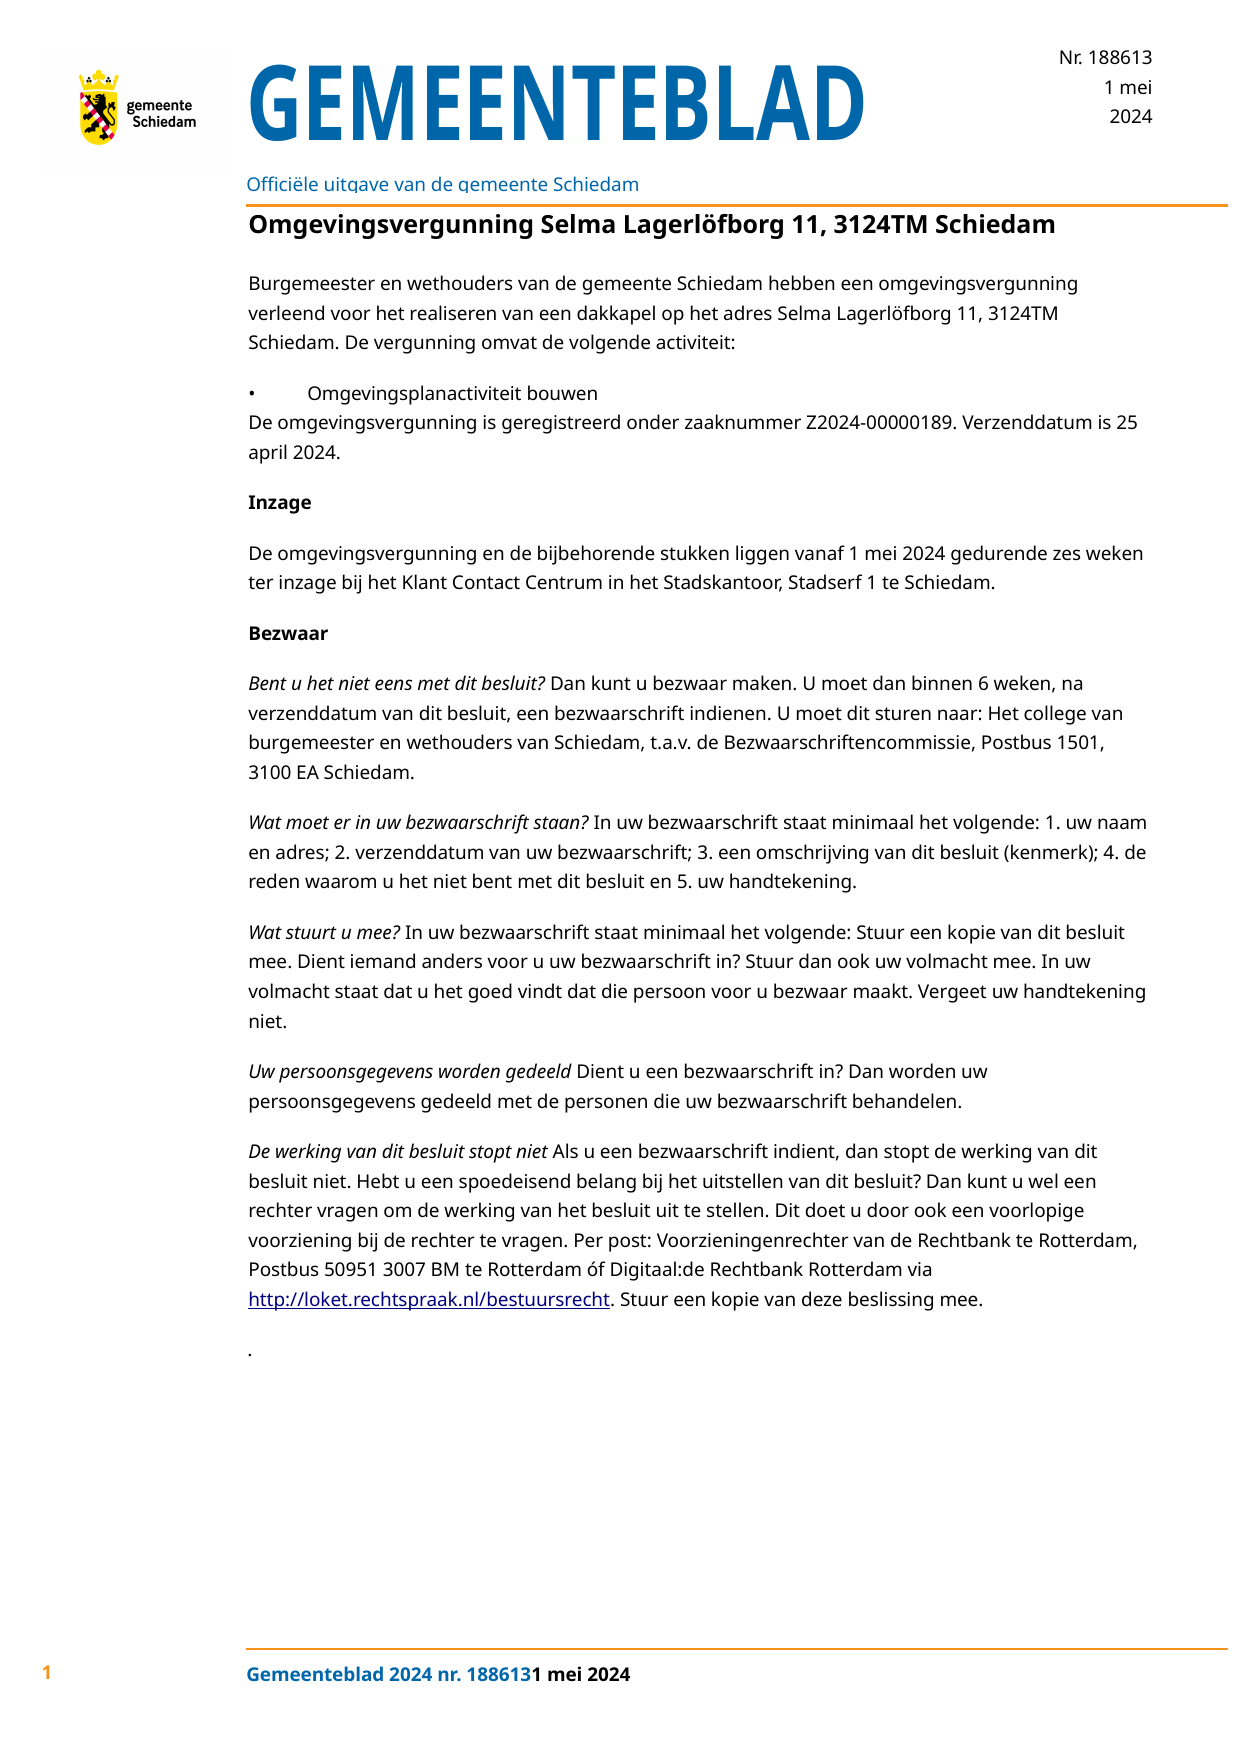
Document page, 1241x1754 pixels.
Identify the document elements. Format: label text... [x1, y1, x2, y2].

text Uw persoonsgegevens worden gedeeld Dient u een bezwaarschrift in? Dan worden uw persoonsgegevens gedeeld met de personen die uw bezwaarschrift behandelen. [248, 1058, 1152, 1113]
text Wat moet er in uw bezwaarschrift staan? In uw bezwaarschrift staat minimaal het volgende: 1. uw naam en adres; 2. verzenddatum van uw bezwaarschrift; 3. een omschrijving van dit besluit (kenmerk); 4. de reden waarom u het niet bent met dit besluit en 5. uw handtekening. [248, 809, 1152, 894]
text Omgevingsvergunning Selma Lagerlöfborg 11, 3124TM Schiedam [248, 207, 1152, 241]
text De omgevingsvergunning is geregistreerd onder zaaknummer Z2024-00000189. Verzenddatum is 25 april 2024. [248, 409, 1152, 465]
text Bezwaar [248, 620, 1152, 646]
text Inzage [248, 489, 1152, 515]
text . [248, 1337, 1152, 1362]
list Omgevingsplanactiviteit bouwen [248, 380, 1152, 406]
text Burgemeester en wethouders van de gemeente Schiedam hebben een omgevingsvergunning verleend voor het realiseren van een dakkapel op het adres Selma Lagerlöfborg 11, 3124TM Schiedam. De vergunning omvat de volgende activiteit: [248, 270, 1152, 355]
text Bent u het niet eens met dit besluit? Dan kunt u bezwaar maken. U moet dan binnen 6 weken, na verzenddatum van dit besluit, een bezwaarschrift indienen. U moet dit sturen naar: Het college van burgemeester en wethouders van Schiedam, t.a.v. de Bezwaarschriftencommissie, Postbus 1501, 3100 EA Schiedam. [248, 670, 1152, 785]
text Wat stuurt u mee? In uw bezwaarschrift staat minimaal het volgende: Stuur een kopie van dit besluit mee. Dient iemand anders voor u uw bezwaarschrift in? Stuur dan ook uw volmacht mee. In uw volmacht staat dat u het goed vindt dat die persoon voor u bezwaar maakt. Vergeet uw handtekening niet. [248, 919, 1152, 1033]
text De werking van dit besluit stopt niet Als u een bezwaarschrift indient, dan stopt de werking van dit besluit niet. Hebt u een spoedeisend belang bij het uitstellen van dit besluit? Dan kunt u wel een rechter vragen om de werking van het besluit uit te stellen. Dit doet u door ook een voorlopige voorziening bij de rechter te vragen. Per post: Voorzieningenrechter van de Rechtbank te Rotterdam, Postbus 50951 3007 BM te Rotterdam óf Digitaal:de Rechtbank Rotterdam via http://loket.rechtspraak.nl/bestuursrecht. Stuur een kopie van deze beslissing mee. [248, 1138, 1152, 1312]
picture [41, 47, 231, 172]
text De omgevingsvergunning en de bijbehorende stukken liggen vanaf 1 mei 2024 gedurende zes weken ter inzage bij het Klant Contact Centrum in het Stadskantoor, Stadserf 1 te Schiedam. [248, 540, 1152, 595]
